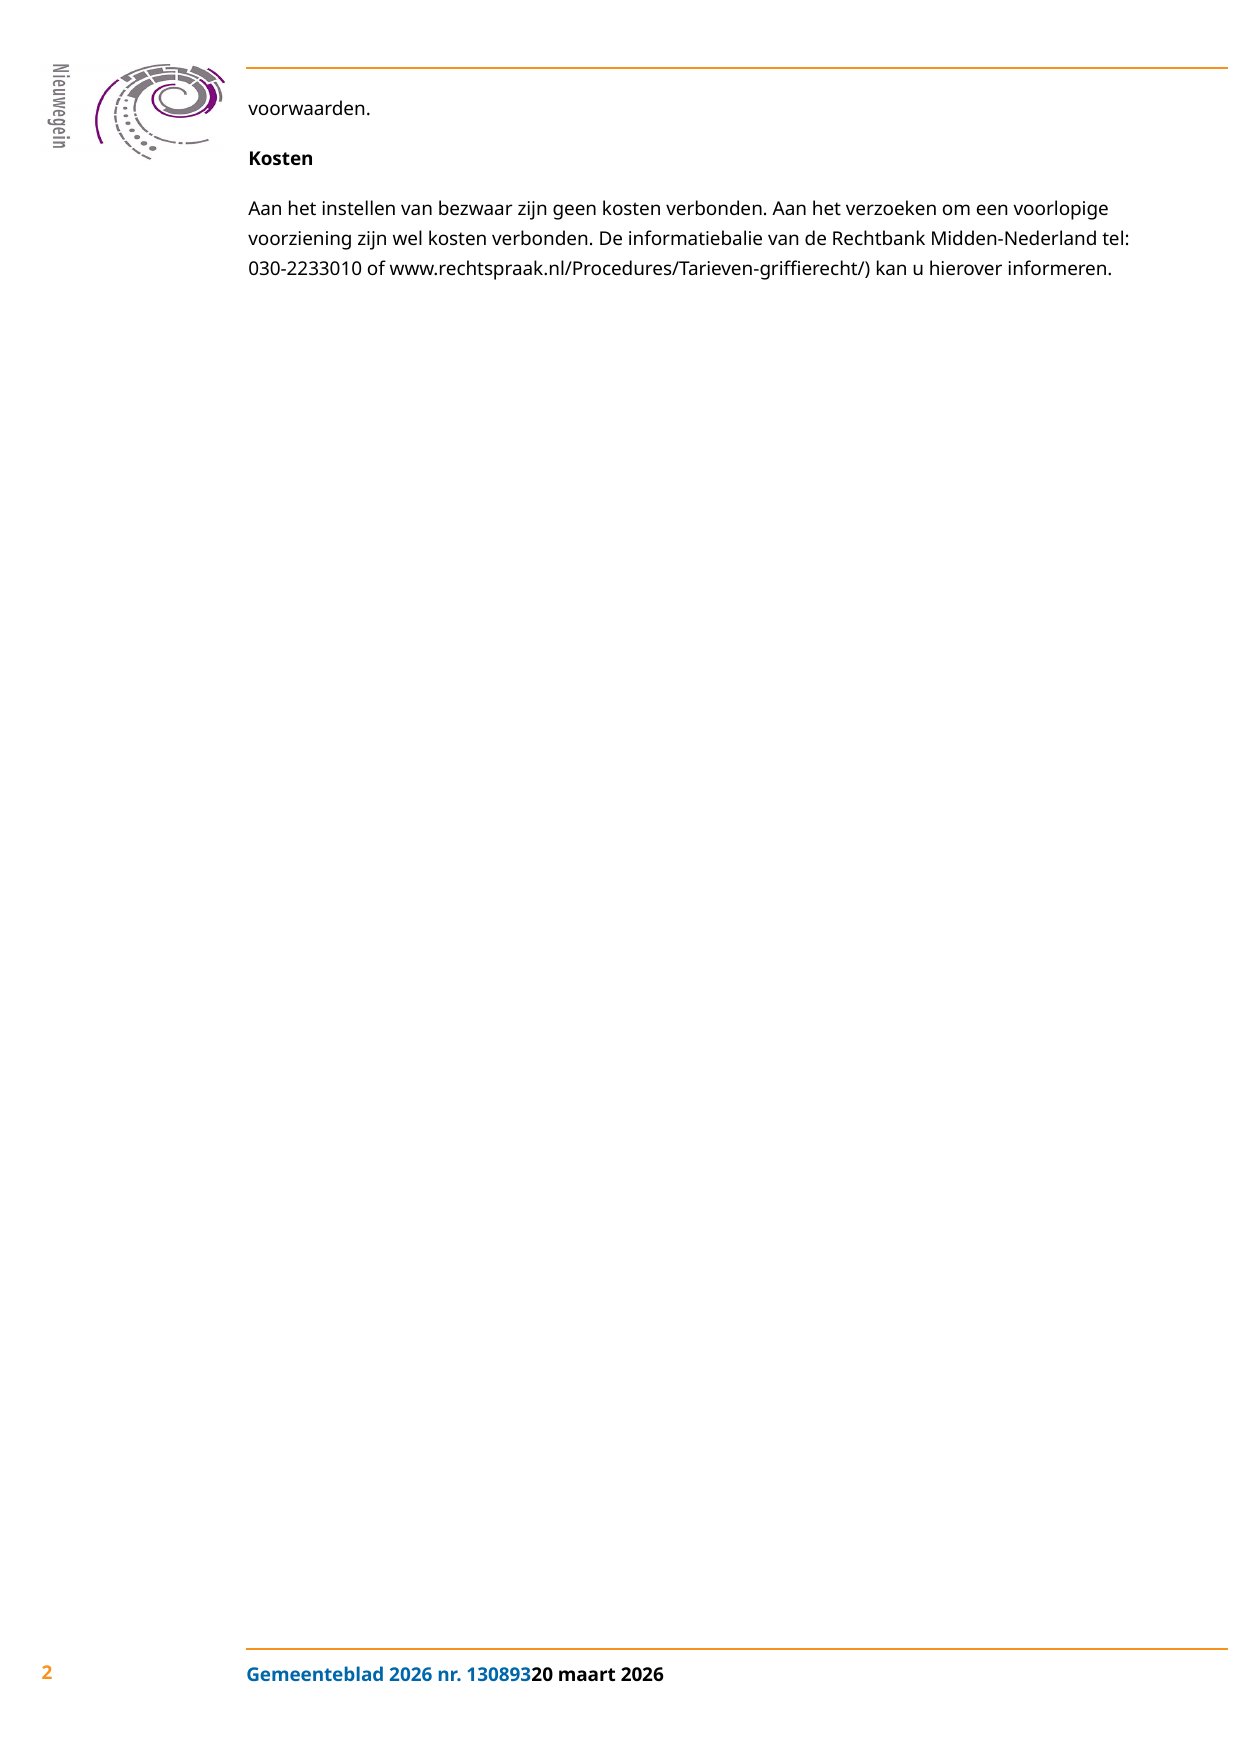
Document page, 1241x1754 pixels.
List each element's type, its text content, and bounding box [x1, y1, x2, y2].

text voorwaarden. [248, 95, 1152, 121]
text Aan het instellen van bezwaar zijn geen kosten verbonden. Aan het verzoeken om een voorlopige voorziening zijn wel kosten verbonden. De informatiebalie van de Rechtbank Midden-Nederland tel: 030-2233010 of www.rechtspraak.nl/Procedures/Tarieven-griffierecht/) kan u hierover informeren. [248, 196, 1152, 281]
picture [41, 47, 231, 172]
text Kosten [248, 145, 1152, 171]
